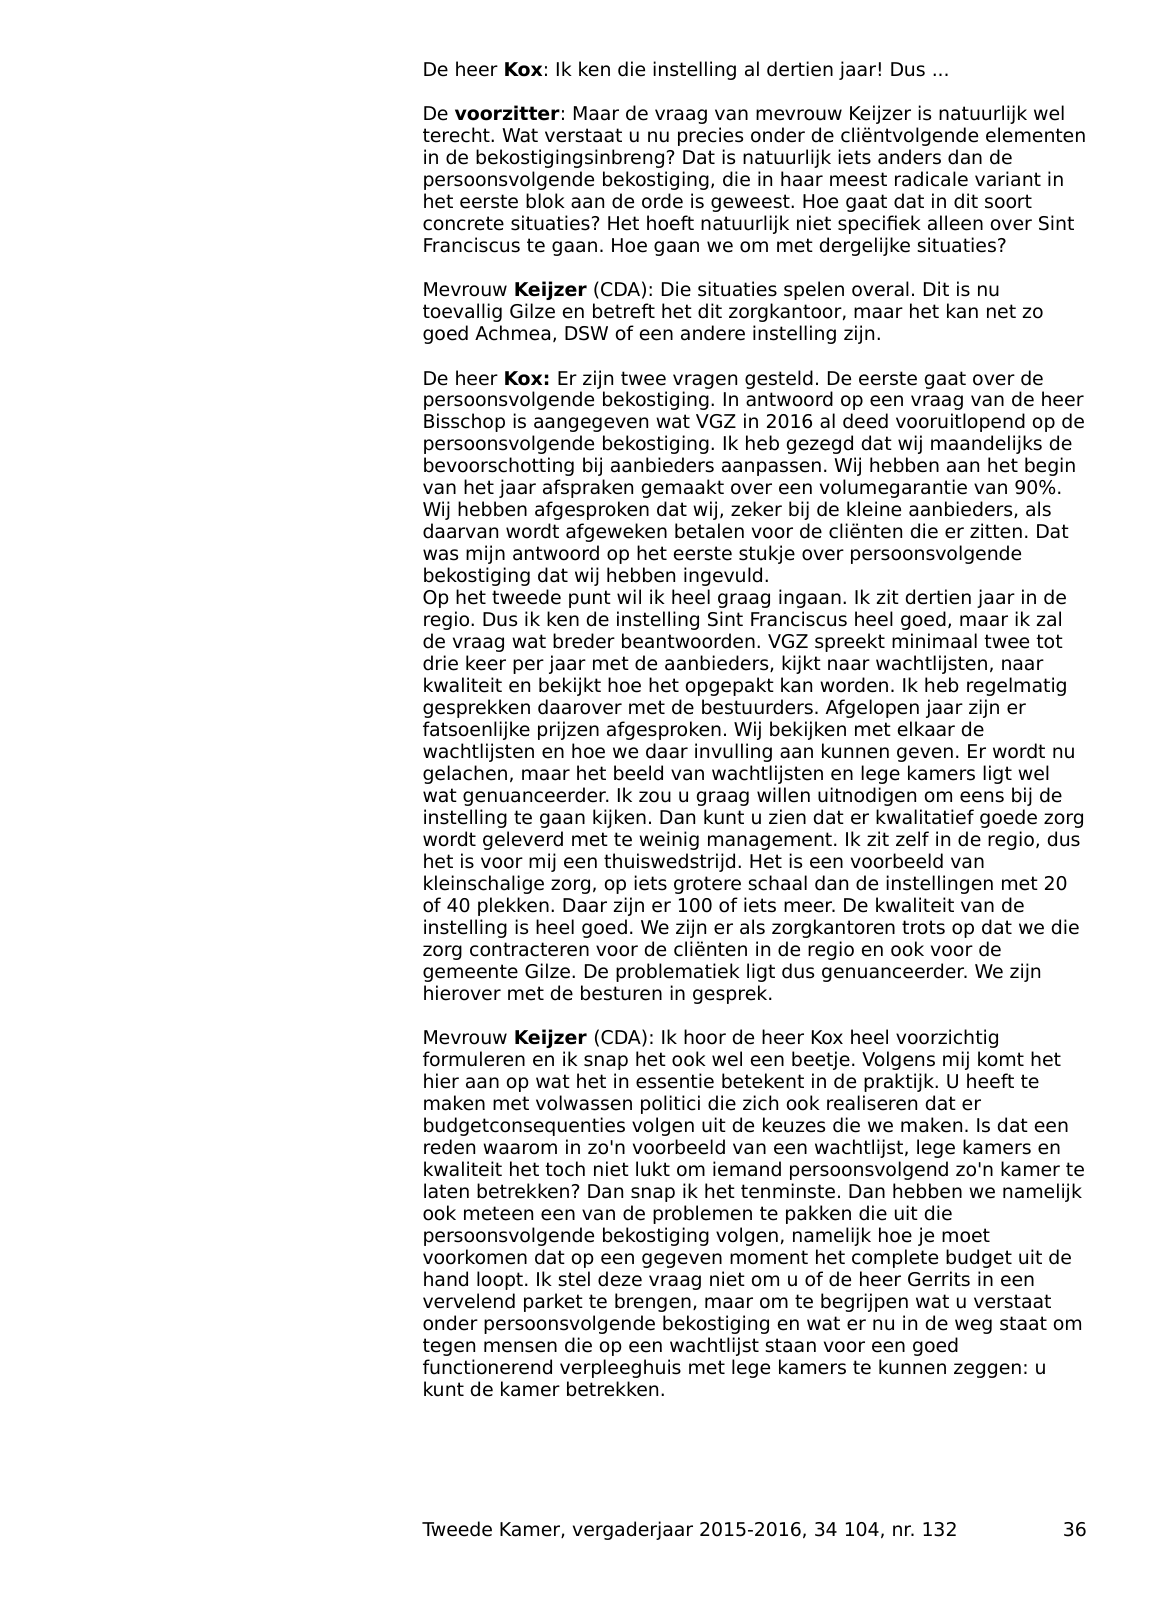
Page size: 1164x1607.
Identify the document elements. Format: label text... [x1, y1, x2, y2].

text Op het tweede punt wil ik heel graag ingaan. Ik zit dertien jaar in de regio. Dus ik ken de instelling Sint Franciscus heel goed, maar ik zal de vraag wat breder beantwoorden. VGZ spreekt minimaal twee tot drie keer per jaar met de aanbieders, kijkt naar wachtlijsten, naar kwaliteit en bekijkt hoe het opgepakt kan worden. Ik heb regelmatig gesprekken daarover met de bestuurders. Afgelopen jaar zijn er fatsoenlijke prijzen afgesproken. Wij bekijken met elkaar de wachtlijsten en hoe we daar invulling aan kunnen geven. Er wordt nu gelachen, maar het beeld van wachtlijsten en lege kamers ligt wel wat genuanceerder. Ik zou u graag willen uitnodigen om eens bij de instelling te gaan kijken. Dan kunt u zien dat er kwalitatief goede zorg wordt geleverd met te weinig management. Ik zit zelf in de regio, dus het is voor mij een thuiswedstrijd. Het is een voorbeeld van kleinschalige zorg, op iets grotere schaal dan de instellingen met 20 of 40 plekken. Daar zijn er 100 of iets meer. De kwaliteit van de instelling is heel goed. We zijn er als zorgkantoren trots op dat we die zorg contracteren voor de cliënten in de regio en ook voor de gemeente Gilze. De problematiek ligt dus genuanceerder. We zijn hierover met de besturen in gesprek. [422, 587, 1087, 1005]
text De heer Kox: Ik ken die instelling al dertien jaar! Dus ... [422, 59, 1087, 81]
text Mevrouw Keijzer (CDA): Ik hoor de heer Kox heel voorzichtig formuleren en ik snap het ook wel een beetje. Volgens mij komt het hier aan op wat het in essentie betekent in de praktijk. U heeft te maken met volwassen politici die zich ook realiseren dat er budgetconsequenties volgen uit de keuzes die we maken. Is dat een reden waarom in zo'n voorbeeld van een wachtlijst, lege kamers en kwaliteit het toch niet lukt om iemand persoonsvolgend zo'n kamer te laten betrekken? Dan snap ik het tenminste. Dan hebben we namelijk ook meteen een van de problemen te pakken die uit die persoonsvolgende bekostiging volgen, namelijk hoe je moet voorkomen dat op een gegeven moment het complete budget uit de hand loopt. Ik stel deze vraag niet om u of de heer Gerrits in een vervelend parket te brengen, maar om te begrijpen wat u verstaat onder persoonsvolgende bekostiging en wat er nu in de weg staat om tegen mensen die op een wachtlijst staan voor een goed functionerend verpleeghuis met lege kamers te kunnen zeggen: u kunt de kamer betrekken. [422, 1027, 1087, 1401]
text Mevrouw Keijzer (CDA): Die situaties spelen overal. Dit is nu toevallig Gilze en betreft het dit zorgkantoor, maar het kan net zo goed Achmea, DSW of een andere instelling zijn. [422, 279, 1087, 345]
text De voorzitter: Maar de vraag van mevrouw Keijzer is natuurlijk wel terecht. Wat verstaat u nu precies onder de cliëntvolgende elementen in de bekostigingsinbreng? Dat is natuurlijk iets anders dan de persoonsvolgende bekostiging, die in haar meest radicale variant in het eerste blok aan de orde is geweest. Hoe gaat dat in dit soort concrete situaties? Het hoeft natuurlijk niet specifiek alleen over Sint Franciscus te gaan. Hoe gaan we om met dergelijke situaties? [422, 103, 1087, 257]
text De heer Kox: Er zijn twee vragen gesteld. De eerste gaat over de persoonsvolgende bekostiging. In antwoord op een vraag van de heer Bisschop is aangegeven wat VGZ in 2016 al deed vooruitlopend op de persoonsvolgende bekostiging. Ik heb gezegd dat wij maandelijks de bevoorschotting bij aanbieders aanpassen. Wij hebben aan het begin van het jaar afspraken gemaakt over een volumegarantie van 90%. Wij hebben afgesproken dat wij, zeker bij de kleine aanbieders, als daarvan wordt afgeweken betalen voor de cliënten die er zitten. Dat was mijn antwoord op het eerste stukje over persoonsvolgende bekostiging dat wij hebben ingevuld. [422, 367, 1087, 587]
